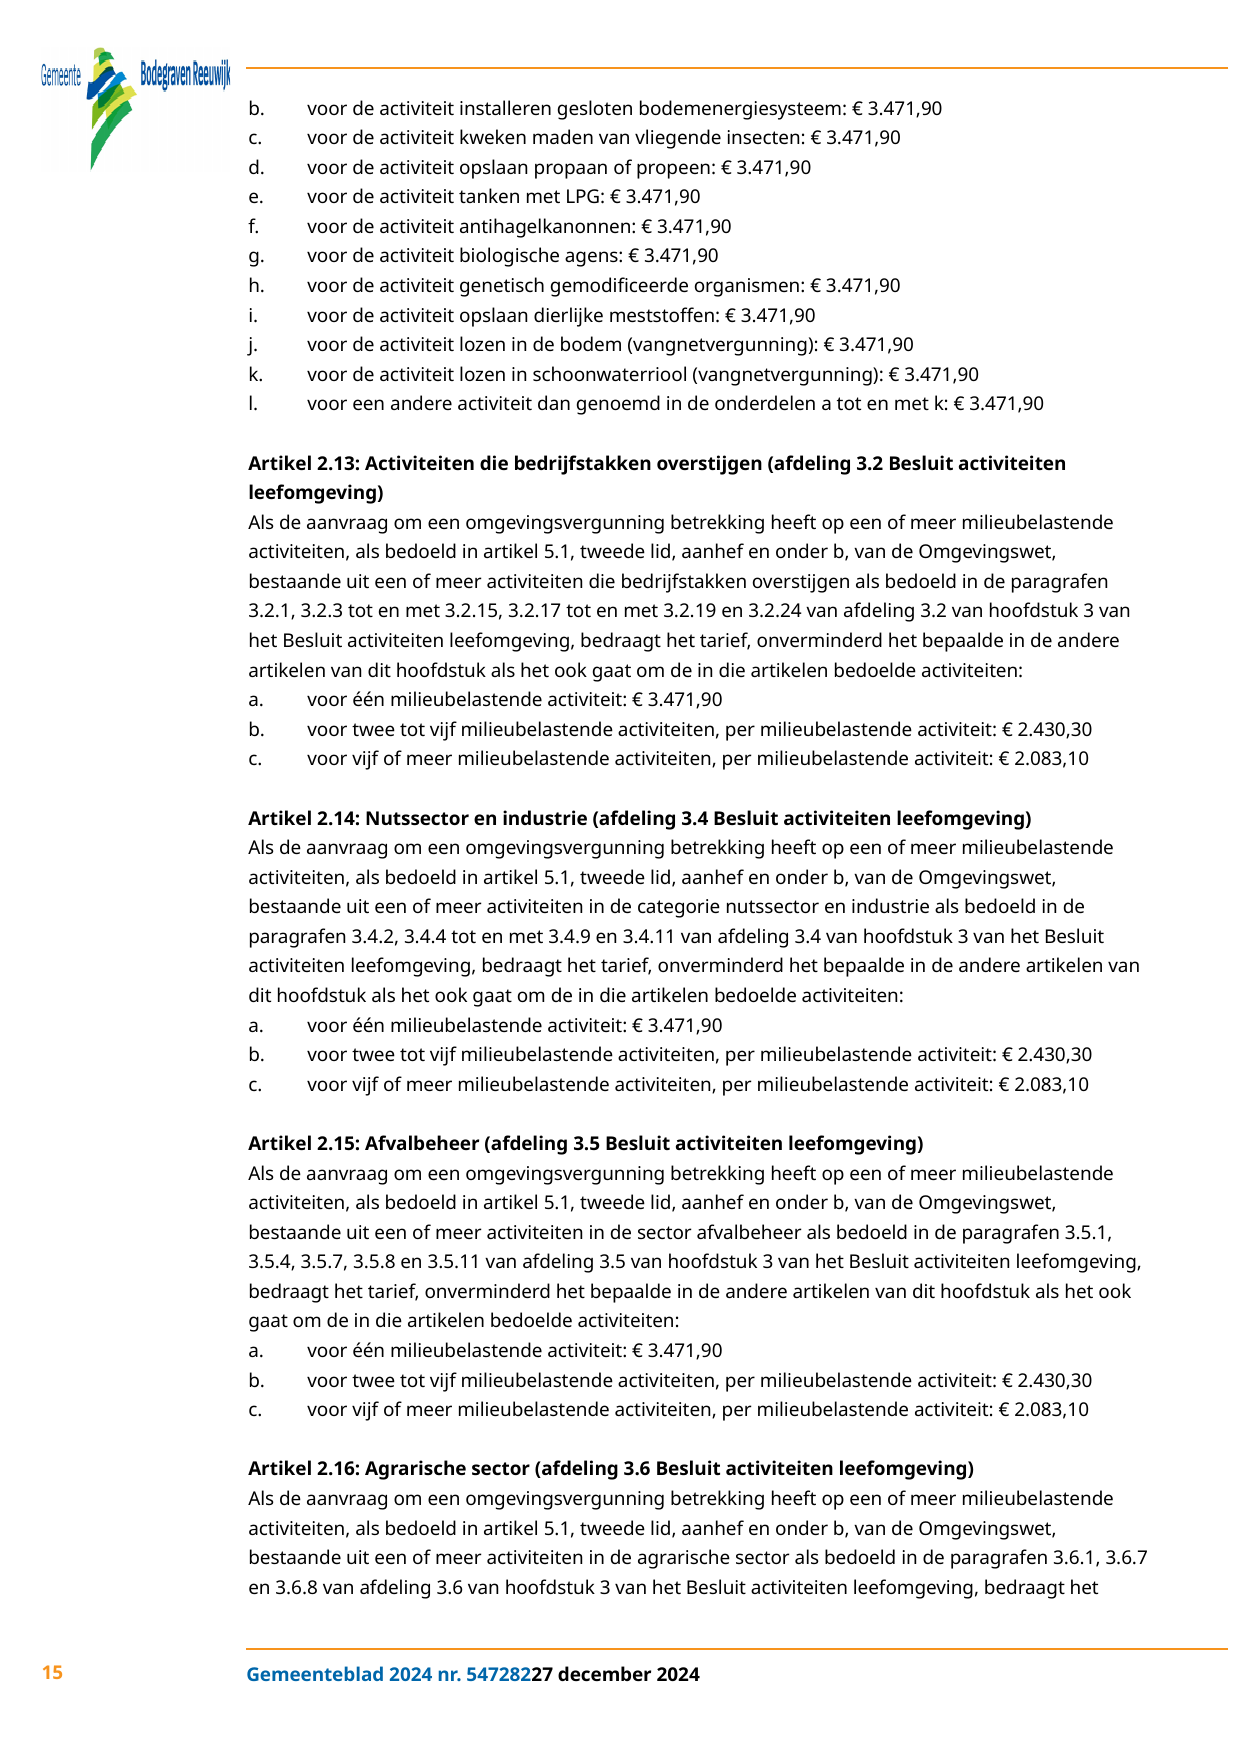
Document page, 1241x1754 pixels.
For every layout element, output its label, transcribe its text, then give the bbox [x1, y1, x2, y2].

list voor één milieubelastende activiteit: € 3.471,90 [248, 686, 1152, 712]
text Als de aanvraag om een omgevingsvergunning betrekking heeft op een of meer milieubelastende activiteiten, als bedoeld in artikel 5.1, tweede lid, aanhef en onder b, van de Omgevingswet, bestaande uit een of meer activiteiten in de categorie nutssector en industrie als bedoeld in de paragrafen 3.4.2, 3.4.4 tot en met 3.4.9 en 3.4.11 van afdeling 3.4 van hoofdstuk 3 van het Besluit activiteiten leefomgeving, bedraagt het tarief, onverminderd het bepaalde in de andere artikelen van dit hoofdstuk als het ook gaat om de in die artikelen bedoelde activiteiten: [248, 834, 1152, 1008]
text Artikel 2.14: Nutssector en industrie (afdeling 3.4 Besluit activiteiten leefomgeving) [248, 805, 1152, 831]
list voor de activiteit antihagelkanonnen: € 3.471,90 [248, 213, 1152, 239]
list voor vijf of meer milieubelastende activiteiten, per milieubelastende activiteit: € 2.083,10 [248, 1071, 1152, 1097]
list voor de activiteit genetisch gemodificeerde organismen: € 3.471,90 [248, 272, 1152, 298]
list voor de activiteit lozen in de bodem (vangnetvergunning): € 3.471,90 [248, 331, 1152, 357]
list voor de activiteit installeren gesloten bodemenergiesysteem: € 3.471,90 [248, 95, 1152, 121]
list voor de activiteit opslaan dierlijke meststoffen: € 3.471,90 [248, 302, 1152, 328]
list voor vijf of meer milieubelastende activiteiten, per milieubelastende activiteit: € 2.083,10 [248, 1396, 1152, 1422]
list voor twee tot vijf milieubelastende activiteiten, per milieubelastende activiteit: € 2.430,30 [248, 1367, 1152, 1393]
list voor één milieubelastende activiteit: € 3.471,90 [248, 1012, 1152, 1038]
picture [41, 47, 231, 172]
text Artikel 2.16: Agrarische sector (afdeling 3.6 Besluit activiteiten leefomgeving) [248, 1456, 1152, 1481]
text Als de aanvraag om een omgevingsvergunning betrekking heeft op een of meer milieubelastende activiteiten, als bedoeld in artikel 5.1, tweede lid, aanhef en onder b, van de Omgevingswet, bestaande uit een of meer activiteiten in de agrarische sector als bedoeld in de paragrafen 3.6.1, 3.6.7 en 3.6.8 van afdeling 3.6 van hoofdstuk 3 van het Besluit activiteiten leefomgeving, bedraagt het [248, 1485, 1152, 1600]
list voor een andere activiteit dan genoemd in de onderdelen a tot en met k: € 3.471,90 [248, 391, 1152, 416]
list voor de activiteit kweken maden van vliegende insecten: € 3.471,90 [248, 124, 1152, 150]
list voor de activiteit biologische agens: € 3.471,90 [248, 243, 1152, 268]
list voor de activiteit tanken met LPG: € 3.471,90 [248, 183, 1152, 209]
list voor de activiteit lozen in schoonwaterriool (vangnetvergunning): € 3.471,90 [248, 361, 1152, 387]
text Artikel 2.15: Afvalbeheer (afdeling 3.5 Besluit activiteiten leefomgeving) [248, 1130, 1152, 1156]
list voor vijf of meer milieubelastende activiteiten, per milieubelastende activiteit: € 2.083,10 [248, 746, 1152, 771]
list voor één milieubelastende activiteit: € 3.471,90 [248, 1337, 1152, 1363]
text Als de aanvraag om een omgevingsvergunning betrekking heeft op een of meer milieubelastende activiteiten, als bedoeld in artikel 5.1, tweede lid, aanhef en onder b, van de Omgevingswet, bestaande uit een of meer activiteiten die bedrijfstakken overstijgen als bedoeld in de paragrafen 3.2.1, 3.2.3 tot en met 3.2.15, 3.2.17 tot en met 3.2.19 en 3.2.24 van afdeling 3.2 van hoofdstuk 3 van het Besluit activiteiten leefomgeving, bedraagt het tarief, onverminderd het bepaalde in de andere artikelen van dit hoofdstuk als het ook gaat om de in die artikelen bedoelde activiteiten: [248, 509, 1152, 683]
list voor de activiteit opslaan propaan of propeen: € 3.471,90 [248, 154, 1152, 180]
text Artikel 2.13: Activiteiten die bedrijfstakken overstijgen (afdeling 3.2 Besluit activiteiten leefomgeving) [248, 450, 1152, 505]
list voor twee tot vijf milieubelastende activiteiten, per milieubelastende activiteit: € 2.430,30 [248, 1041, 1152, 1067]
list voor twee tot vijf milieubelastende activiteiten, per milieubelastende activiteit: € 2.430,30 [248, 716, 1152, 742]
text Als de aanvraag om een omgevingsvergunning betrekking heeft op een of meer milieubelastende activiteiten, als bedoeld in artikel 5.1, tweede lid, aanhef en onder b, van de Omgevingswet, bestaande uit een of meer activiteiten in de sector afvalbeheer als bedoeld in de paragrafen 3.5.1, 3.5.4, 3.5.7, 3.5.8 en 3.5.11 van afdeling 3.5 van hoofdstuk 3 van het Besluit activiteiten leefomgeving, bedraagt het tarief, onverminderd het bepaalde in de andere artikelen van dit hoofdstuk als het ook gaat om de in die artikelen bedoelde activiteiten: [248, 1160, 1152, 1333]
